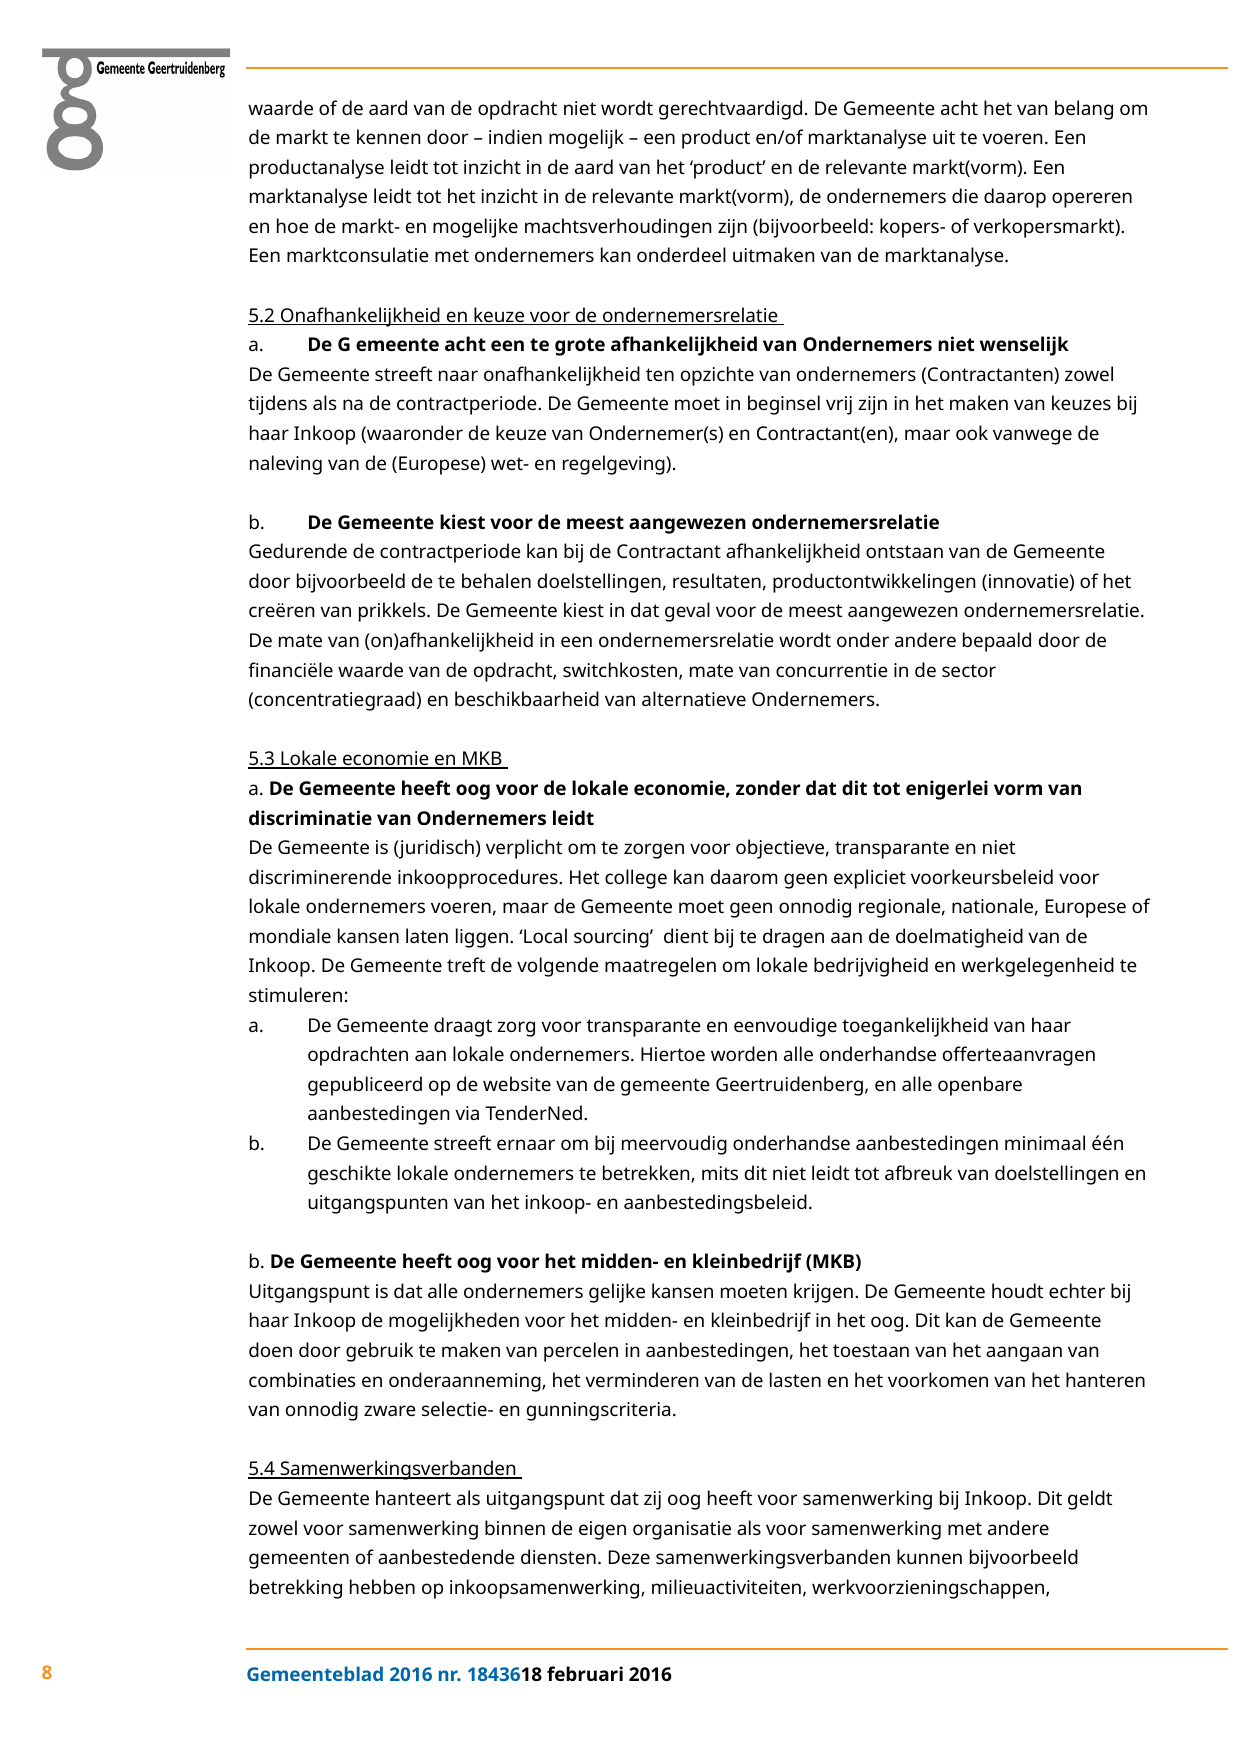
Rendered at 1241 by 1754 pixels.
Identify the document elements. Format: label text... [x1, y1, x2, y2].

text De Gemeente is (juridisch) verplicht om te zorgen voor objectieve, transparante en niet discriminerende inkoopprocedures. Het college kan daarom geen expliciet voorkeursbeleid voor lokale ondernemers voeren, maar de Gemeente moet geen onnodig regionale, nationale, Europese of mondiale kansen laten liggen. ‘Local sourcing’ dient bij te dragen aan de doelmatigheid van de Inkoop. De Gemeente treft de volgende maatregelen om lokale bedrijvigheid en werkgelegenheid te stimuleren: [248, 834, 1152, 1008]
text b. De Gemeente heeft oog voor het midden- en kleinbedrijf (MKB) [248, 1248, 1152, 1274]
text Uitgangspunt is dat alle ondernemers gelijke kansen moeten krijgen. De Gemeente houdt echter bij haar Inkoop de mogelijkheden voor het midden- en kleinbedrijf in het oog. Dit kan de Gemeente doen door gebruik te maken van percelen in aanbestedingen, het toestaan van het aangaan van combinaties en onderaanneming, het verminderen van de lasten en het voorkomen van het hanteren van onnodig zware selectie- en gunningscriteria. [248, 1278, 1152, 1422]
text Gedurende de contractperiode kan bij de Contractant afhankelijkheid ontstaan van de Gemeente door bijvoorbeeld de te behalen doelstellingen, resultaten, productontwikkelingen (innovatie) of het creëren van prikkels. De Gemeente kiest in dat geval voor de meest aangewezen ondernemersrelatie. De mate van (on)afhankelijkheid in een ondernemersrelatie wordt onder andere bepaald door de financiële waarde van de opdracht, switchkosten, mate van concurrentie in de sector (concentratiegraad) en beschikbaarheid van alternatieve Ondernemers. [248, 538, 1152, 712]
list De G emeente acht een te grote afhankelijkheid van Ondernemers niet wenselijk [248, 331, 1152, 357]
text De Gemeente hanteert als uitgangspunt dat zij oog heeft voor samenwerking bij Inkoop. Dit geldt zowel voor samenwerking binnen de eigen organisatie als voor samenwerking met andere gemeenten of aanbestedende diensten. Deze samenwerkingsverbanden kunnen bijvoorbeeld betrekking hebben op inkoopsamenwerking, milieuactiviteiten, werkvoorzieningschappen, [248, 1485, 1152, 1600]
text a. De Gemeente heeft oog voor de lokale economie, zonder dat dit tot enigerlei vorm van discriminatie van Ondernemers leidt [248, 775, 1152, 831]
text De Gemeente streeft naar onafhankelijkheid ten opzichte van ondernemers (Contractanten) zowel tijdens als na de contractperiode. De Gemeente moet in beginsel vrij zijn in het maken van keuzes bij haar Inkoop (waaronder de keuze van Ondernemer(s) en Contractant(en), maar ook vanwege de naleving van de (Europese) wet- en regelgeving). [248, 361, 1152, 476]
text waarde of de aard van de opdracht niet wordt gerechtvaardigd. De Gemeente acht het van belang om de markt te kennen door – indien mogelijk – een product en/of marktanalyse uit te voeren. Een productanalyse leidt tot inzicht in de aard van het ‘product’ en de relevante markt(vorm). Een marktanalyse leidt tot het inzicht in de relevante markt(vorm), de ondernemers die daarop opereren en hoe de markt- en mogelijke machtsverhoudingen zijn (bijvoorbeeld: kopers- of verkopersmarkt). Een marktconsulatie met ondernemers kan onderdeel uitmaken van de marktanalyse. [248, 95, 1152, 268]
list De Gemeente draagt zorg voor transparante en eenvoudige toegankelijkheid van haar opdrachten aan lokale ondernemers. Hiertoe worden alle onderhandse offerteaanvragen gepubliceerd op de website van de gemeente Geertruidenberg, en alle openbare aanbestedingen via TenderNed. [248, 1012, 1152, 1126]
picture [41, 47, 231, 172]
list De Gemeente streeft ernaar om bij meervoudig onderhandse aanbestedingen minimaal één geschikte lokale ondernemers te betrekken, mits dit niet leidt tot afbreuk van doelstellingen en uitgangspunten van het inkoop- en aanbestedingsbeleid. [248, 1130, 1152, 1215]
text 5.2 Onafhankelijkheid en keuze voor de ondernemersrelatie [248, 302, 1152, 328]
list De Gemeente kiest voor de meest aangewezen ondernemersrelatie [248, 509, 1152, 535]
text 5.3 Lokale economie en MKB [248, 746, 1152, 771]
text 5.4 Samenwerkingsverbanden [248, 1456, 1152, 1481]
